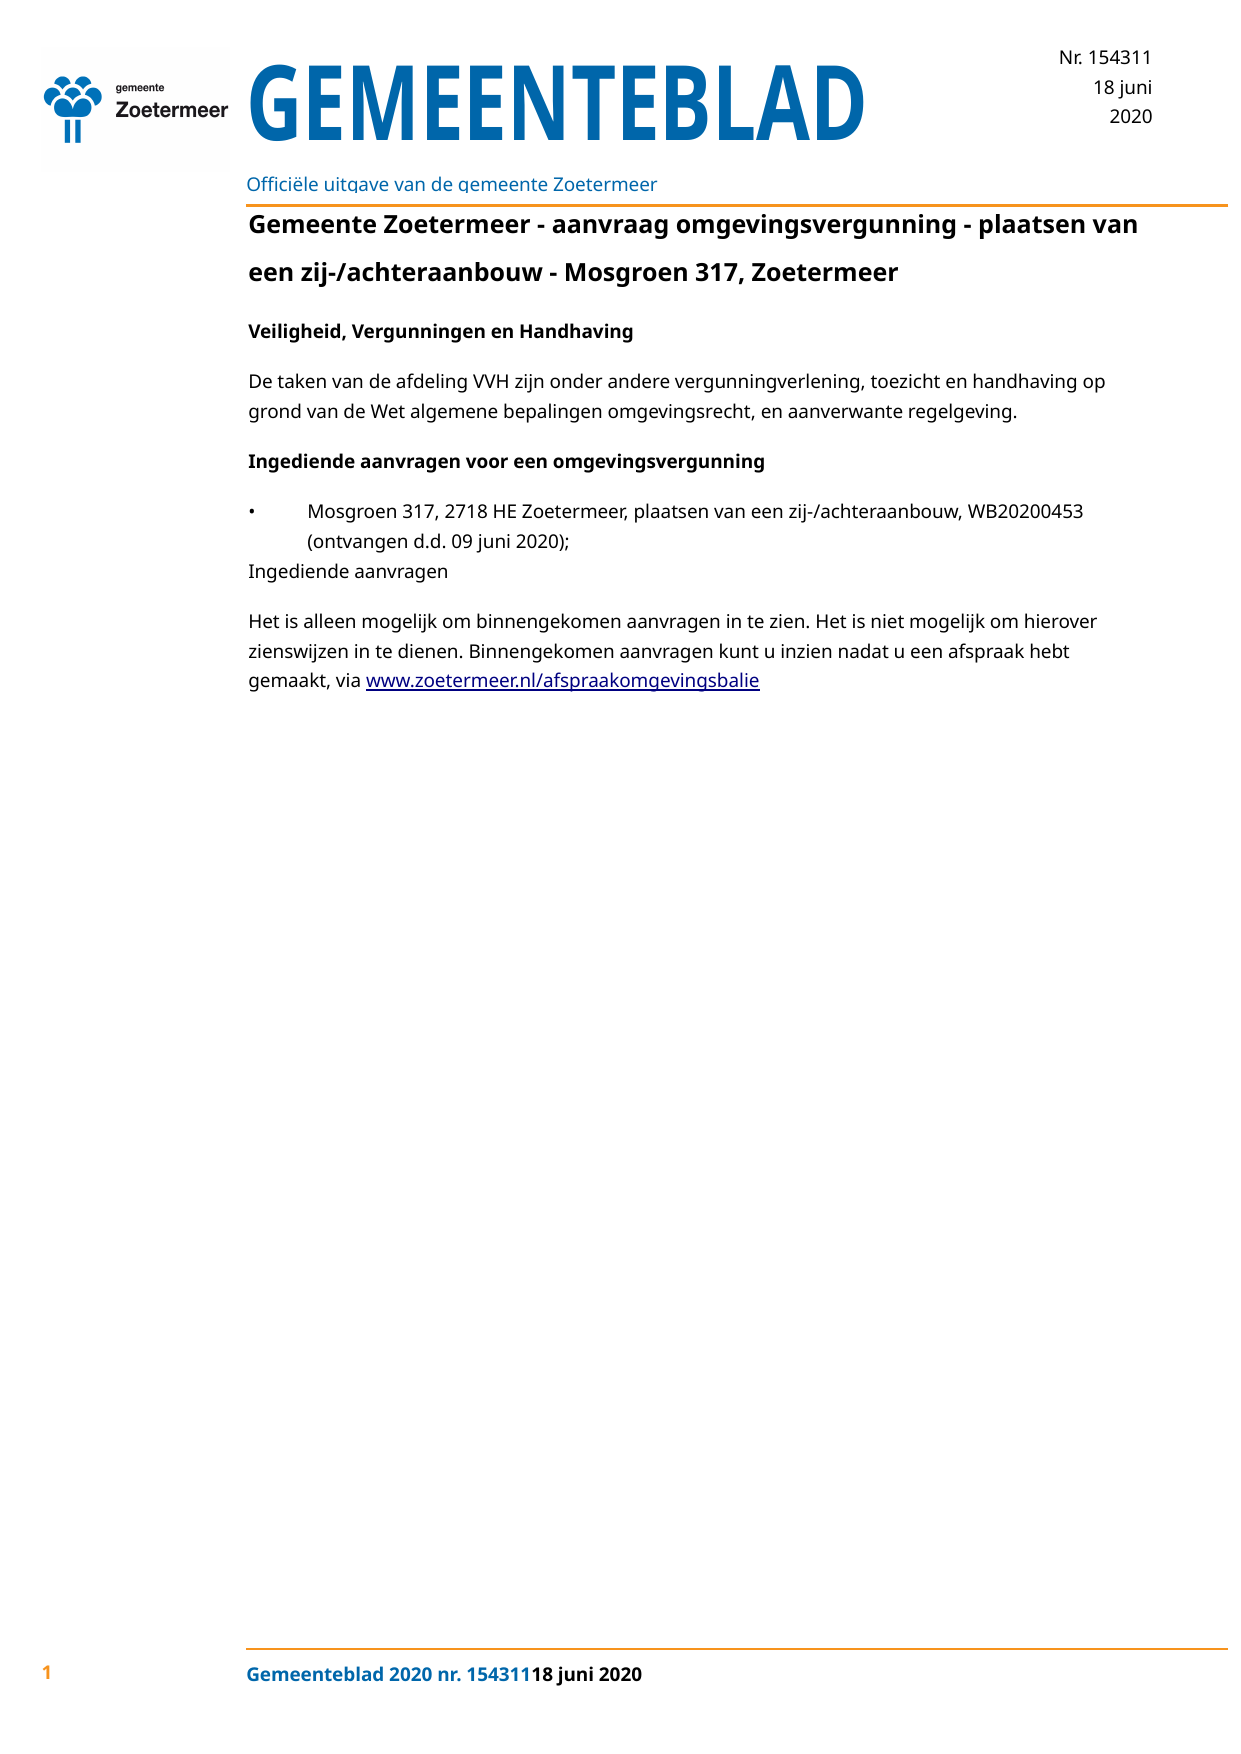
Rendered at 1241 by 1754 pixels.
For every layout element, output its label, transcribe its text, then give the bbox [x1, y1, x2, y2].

text Gemeente Zoetermeer - aanvraag omgevingsvergunning - plaatsen van een zij-/achteraanbouw - Mosgroen 317, Zoetermeer [248, 207, 1152, 288]
text Ingediende aanvragen [248, 558, 1152, 584]
text Ingediende aanvragen voor een omgevingsvergunning [248, 448, 1152, 474]
picture [41, 47, 231, 172]
text De taken van de afdeling VVH zijn onder andere vergunningverlening, toezicht en handhaving op grond van de Wet algemene bepalingen omgevingsrecht, en aanverwante regelgeving. [248, 368, 1152, 424]
list Mosgroen 317, 2718 HE Zoetermeer, plaatsen van een zij-/achteraanbouw, WB20200453 (ontvangen d.d. 09 juni 2020); [248, 499, 1152, 554]
text Veiligheid, Vergunningen en Handhaving [248, 318, 1152, 344]
text Het is alleen mogelijk om binnengekomen aanvragen in te zien. Het is niet mogelijk om hierover zienswijzen in te dienen. Binnengekomen aanvragen kunt u inzien nadat u een afspraak hebt gemaakt, via www.zoetermeer.nl/afspraakomgevingsbalie [248, 608, 1152, 693]
